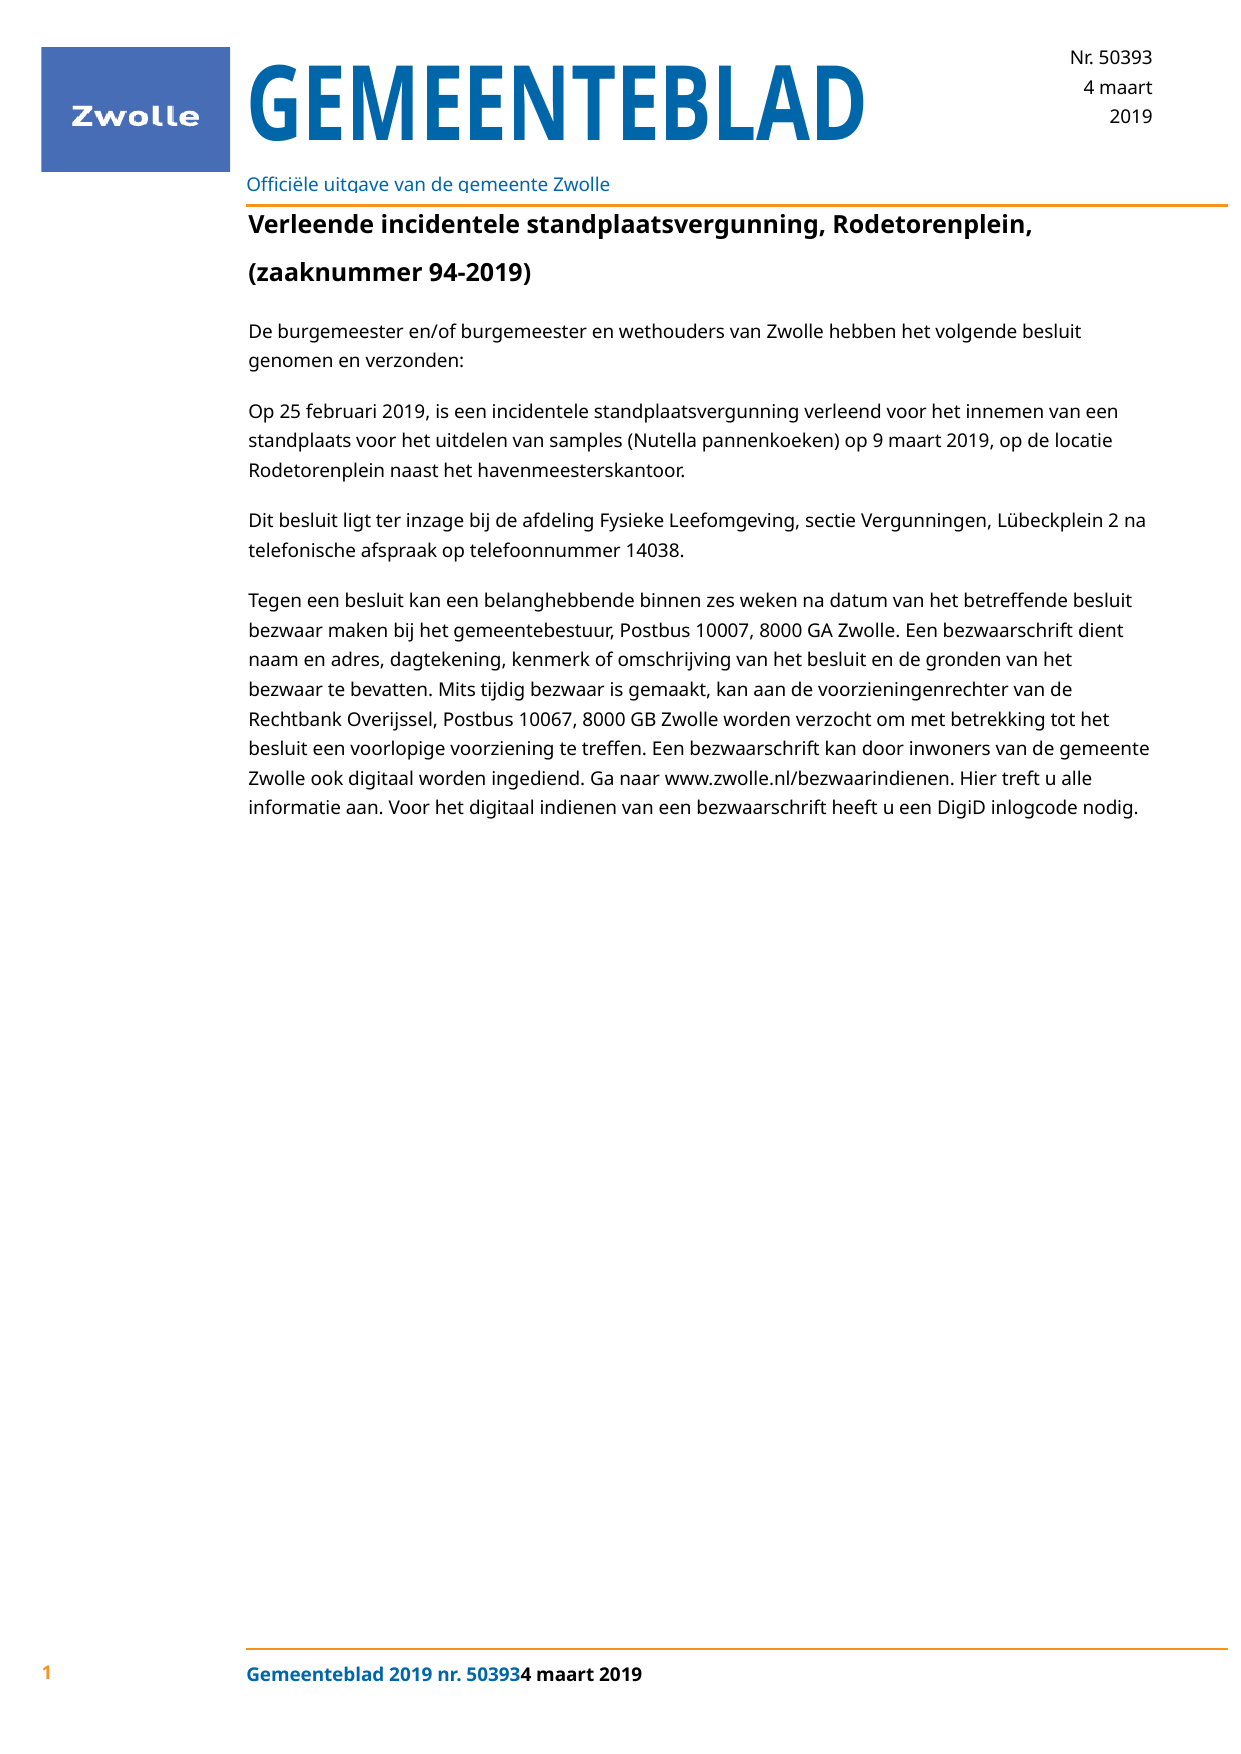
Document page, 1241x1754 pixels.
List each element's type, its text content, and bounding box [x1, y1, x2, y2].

text Op 25 februari 2019, is een incidentele standplaatsvergunning verleend voor het innemen van een standplaats voor het uitdelen van samples (Nutella pannenkoeken) op 9 maart 2019, op de locatie Rodetorenplein naast het havenmeesterskantoor. [248, 398, 1152, 483]
text Verleende incidentele standplaatsvergunning, Rodetorenplein, (zaaknummer 94-2019) [248, 207, 1152, 288]
picture [41, 47, 231, 172]
text De burgemeester en/of burgemeester en wethouders van Zwolle hebben het volgende besluit genomen en verzonden: [248, 318, 1152, 373]
text Dit besluit ligt ter inzage bij de afdeling Fysieke Leefomgeving, sectie Vergunningen, Lübeckplein 2 na telefonische afspraak op telefoonnummer 14038. [248, 507, 1152, 563]
text Tegen een besluit kan een belanghebbende binnen zes weken na datum van het betreffende besluit bezwaar maken bij het gemeentebestuur, Postbus 10007, 8000 GA Zwolle. Een bezwaarschrift dient naam en adres, dagtekening, kenmerk of omschrijving van het besluit en de gronden van het bezwaar te bevatten. Mits tijdig bezwaar is gemaakt, kan aan de voorzieningenrechter van de Rechtbank Overijssel, Postbus 10067, 8000 GB Zwolle worden verzocht om met betrekking tot het besluit een voorlopige voorziening te treffen. Een bezwaarschrift kan door inwoners van de gemeente Zwolle ook digitaal worden ingediend. Ga naar www.zwolle.nl/bezwaarindienen. Hier treft u alle informatie aan. Voor het digitaal indienen van een bezwaarschrift heeft u een DigiD inlogcode nodig. [248, 587, 1152, 820]
